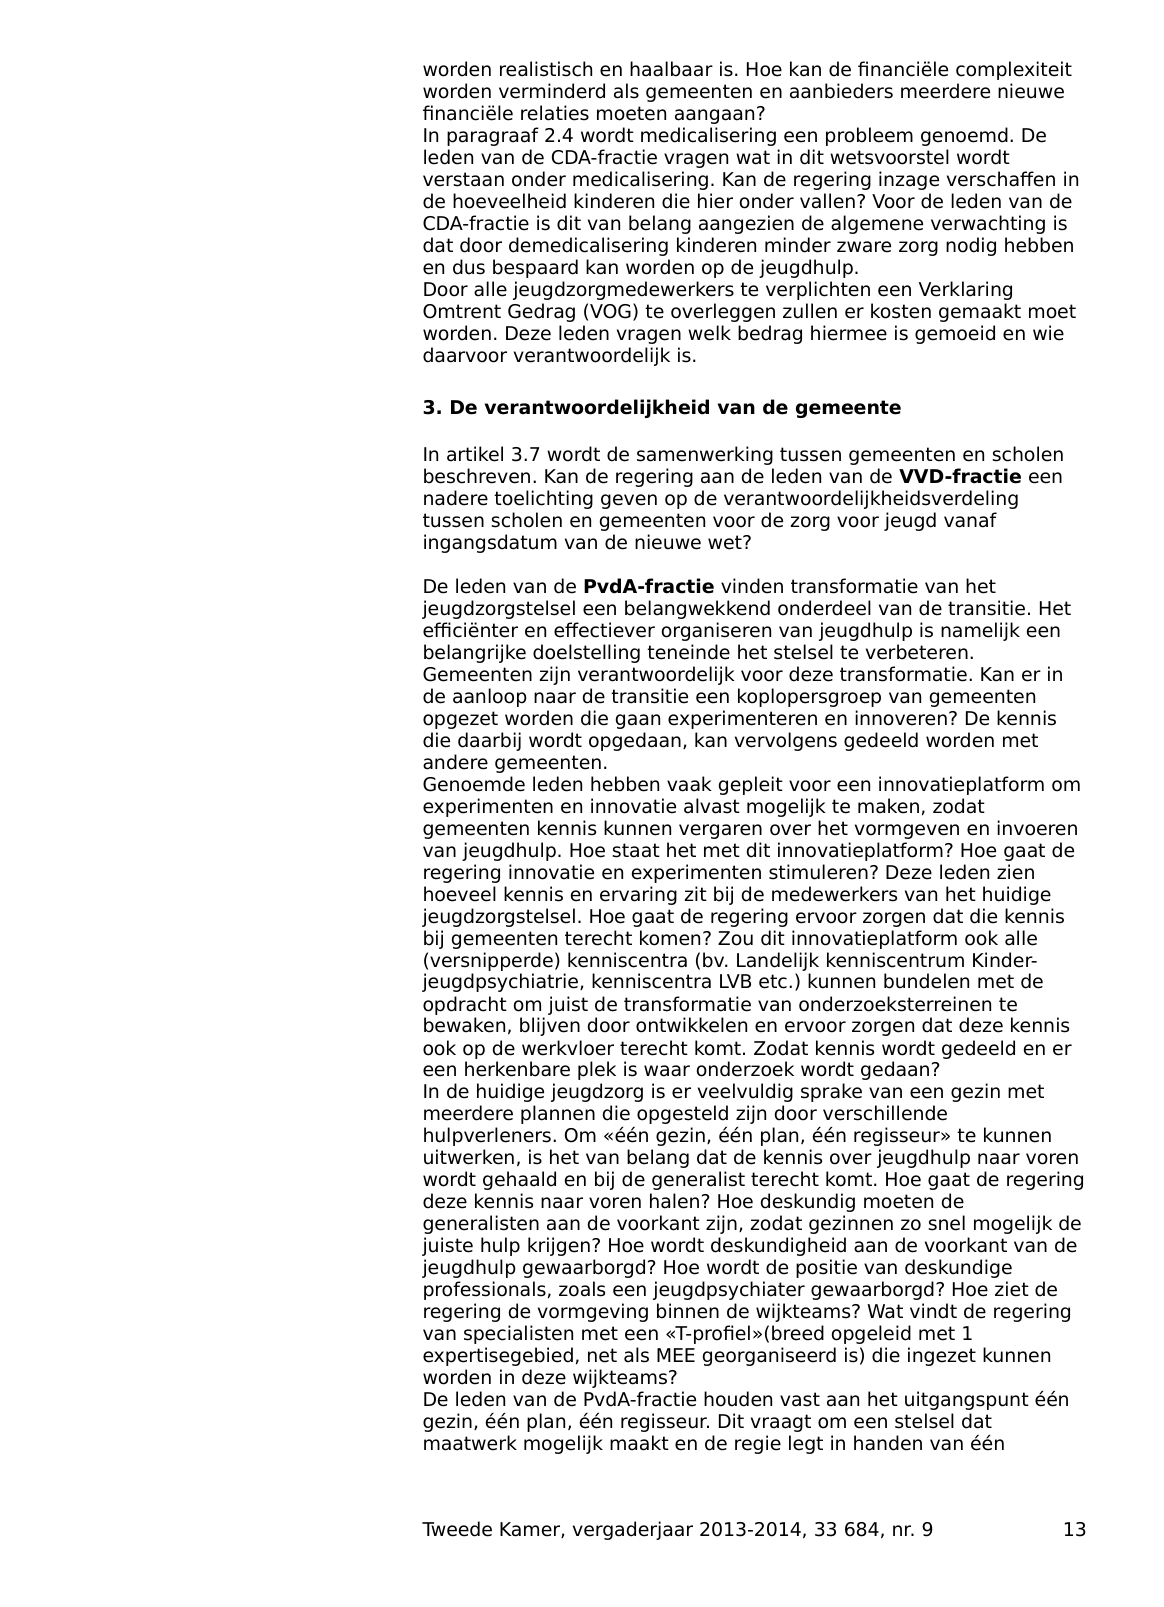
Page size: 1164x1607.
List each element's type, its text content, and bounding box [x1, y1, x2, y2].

text In artikel 3.7 wordt de samenwerking tussen gemeenten en scholen beschreven. Kan de regering aan de leden van de VVD-fractie een nadere toelichting geven op de verantwoordelijkheidsverdeling tussen scholen en gemeenten voor de zorg voor jeugd vanaf ingangsdatum van de nieuwe wet? [422, 444, 1087, 554]
text In de huidige jeugdzorg is er veelvuldig sprake van een gezin met meerdere plannen die opgesteld zijn door verschillende hulpverleners. Om «één gezin, één plan, één regisseur» te kunnen uitwerken, is het van belang dat de kennis over jeugdhulp naar voren wordt gehaald en bij de generalist terecht komt. Hoe gaat de regering deze kennis naar voren halen? Hoe deskundig moeten de generalisten aan de voorkant zijn, zodat gezinnen zo snel mogelijk de juiste hulp krijgen? Hoe wordt deskundigheid aan de voorkant van de jeugdhulp gewaarborgd? Hoe wordt de positie van deskundige professionals, zoals een jeugdpsychiater gewaarborgd? Hoe ziet de regering de vormgeving binnen de wijkteams? Wat vindt de regering van specialisten met een «T-profiel»(breed opgeleid met 1 expertisegebied, net als MEE georganiseerd is) die ingezet kunnen worden in deze wijkteams? [422, 1081, 1087, 1389]
text De leden van de PvdA-fractie vinden transformatie van het jeugdzorgstelsel een belangwekkend onderdeel van de transitie. Het efficiënter en effectiever organiseren van jeugdhulp is namelijk een belangrijke doelstelling teneinde het stelsel te verbeteren. Gemeenten zijn verantwoordelijk voor deze transformatie. Kan er in de aanloop naar de transitie een koplopersgroep van gemeenten opgezet worden die gaan experimenteren en innoveren? De kennis die daarbij wordt opgedaan, kan vervolgens gedeeld worden met andere gemeenten. [422, 576, 1087, 774]
text Door alle jeugdzorgmedewerkers te verplichten een Verklaring Omtrent Gedrag (VOG) te overleggen zullen er kosten gemaakt moet worden. Deze leden vragen welk bedrag hiermee is gemoeid en wie daarvoor verantwoordelijk is. [422, 279, 1087, 367]
text Genoemde leden hebben vaak gepleit voor een innovatieplatform om experimenten en innovatie alvast mogelijk te maken, zodat gemeenten kennis kunnen vergaren over het vormgeven en invoeren van jeugdhulp. Hoe staat het met dit innovatieplatform? Hoe gaat de regering innovatie en experimenten stimuleren? Deze leden zien hoeveel kennis en ervaring zit bij de medewerkers van het huidige jeugdzorgstelsel. Hoe gaat de regering ervoor zorgen dat die kennis bij gemeenten terecht komen? Zou dit innovatieplatform ook alle (versnipperde) kenniscentra (bv. Landelijk kenniscentrum Kinder- jeugdpsychiatrie, kenniscentra LVB etc.) kunnen bundelen met de opdracht om juist de transformatie van onderzoeksterreinen te bewaken, blijven door ontwikkelen en ervoor zorgen dat deze kennis ook op de werkvloer terecht komt. Zodat kennis wordt gedeeld en er een herkenbare plek is waar onderzoek wordt gedaan? [422, 774, 1087, 1081]
text worden realistisch en haalbaar is. Hoe kan de financiële complexiteit worden verminderd als gemeenten en aanbieders meerdere nieuwe financiële relaties moeten aangaan? [422, 59, 1087, 125]
subtitle 3. De verantwoordelijkheid van de gemeente [422, 397, 1087, 419]
text De leden van de PvdA-fractie houden vast aan het uitgangspunt één gezin, één plan, één regisseur. Dit vraagt om een stelsel dat maatwerk mogelijk maakt en de regie legt in handen van één [422, 1389, 1087, 1455]
text In paragraaf 2.4 wordt medicalisering een probleem genoemd. De leden van de CDA-fractie vragen wat in dit wetsvoorstel wordt verstaan onder medicalisering. Kan de regering inzage verschaffen in de hoeveelheid kinderen die hier onder vallen? Voor de leden van de CDA-fractie is dit van belang aangezien de algemene verwachting is dat door demedicalisering kinderen minder zware zorg nodig hebben en dus bespaard kan worden op de jeugdhulp. [422, 125, 1087, 279]
